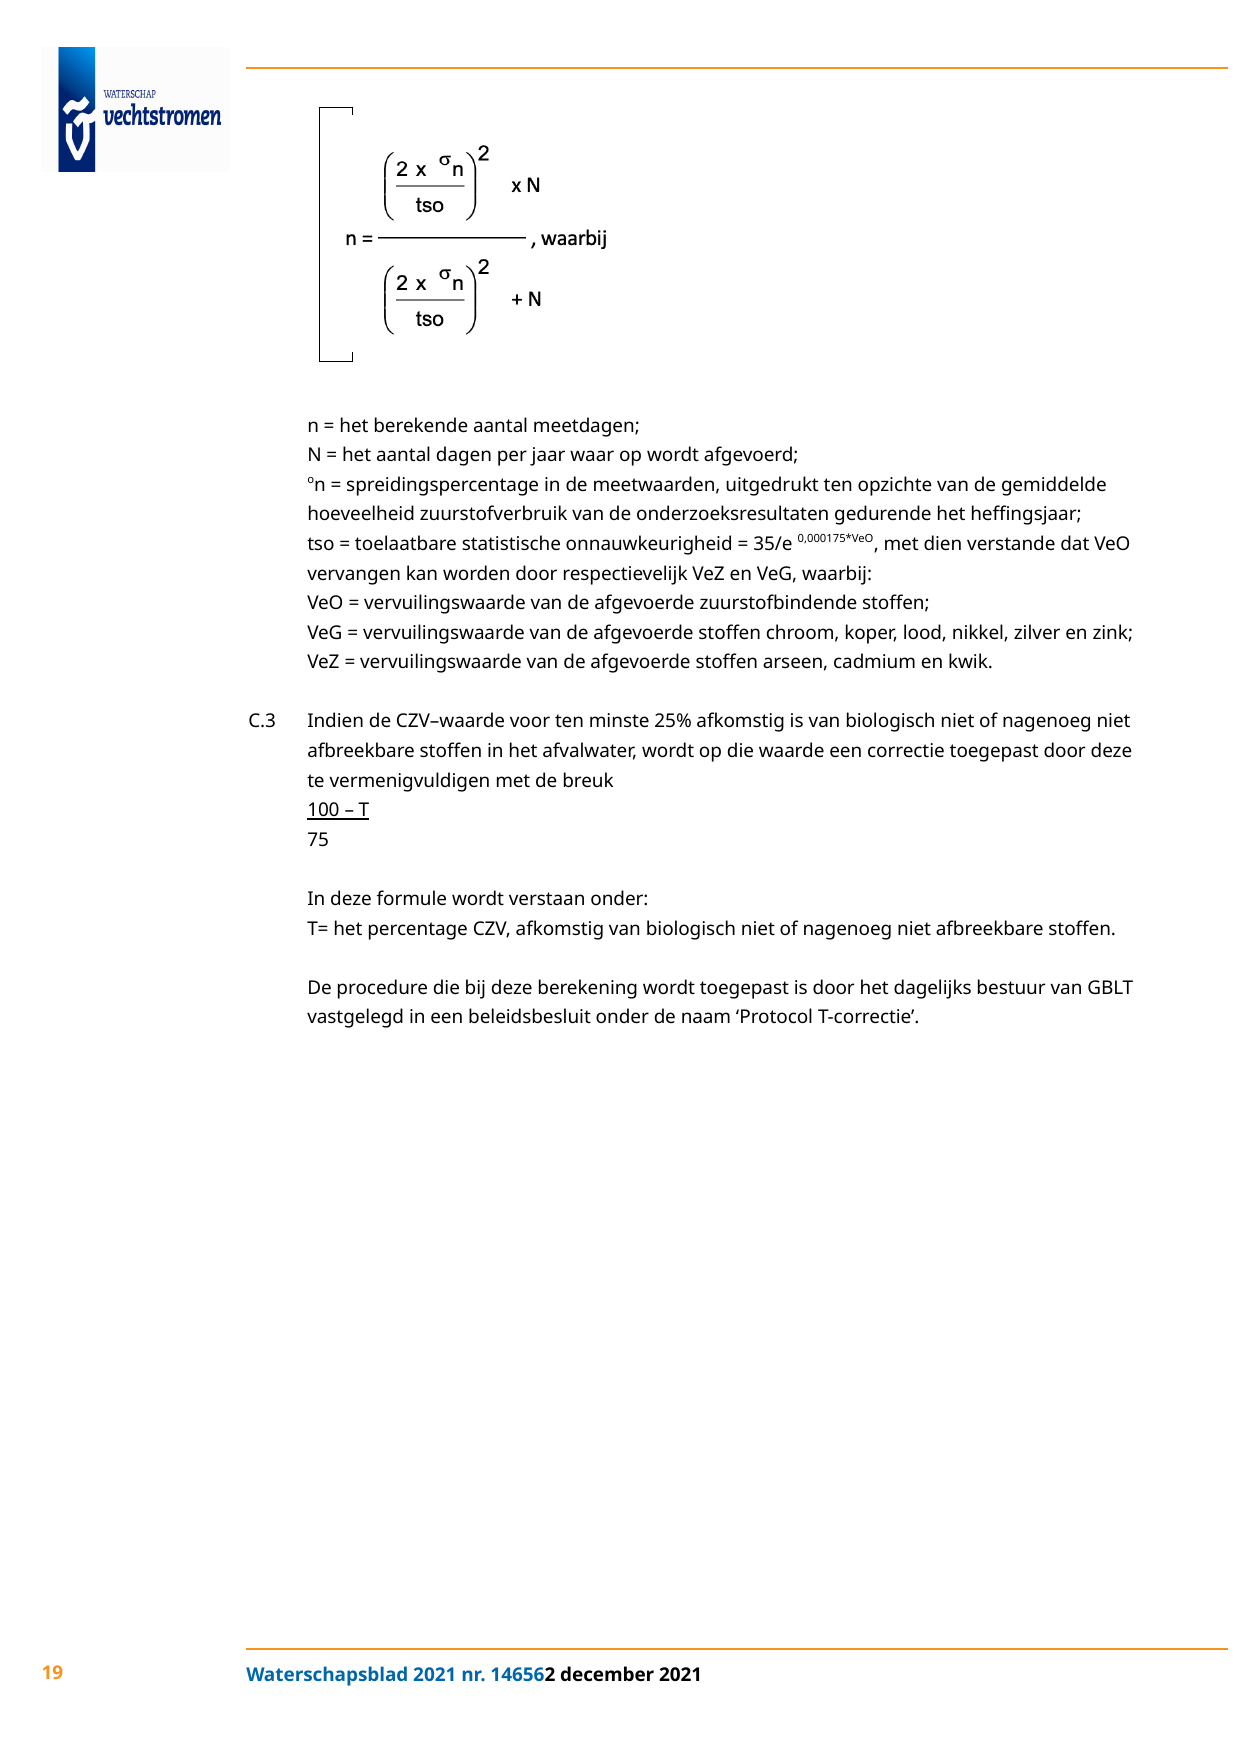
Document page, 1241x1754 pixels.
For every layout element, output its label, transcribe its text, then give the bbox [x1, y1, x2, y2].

list N = het aantal dagen per jaar waar op wordt afgevoerd; [248, 441, 1152, 467]
list T= het percentage CZV, afkomstig van biologisch niet of nagenoeg niet afbreekbare stoffen. [248, 915, 1152, 940]
list 100 – T [248, 796, 1152, 822]
list Indien de CZV–waarde voor ten minste 25% afkomstig is van biologisch niet of nagenoeg niet afbreekbare stoffen in het afvalwater, wordt op die waarde een correctie toegepast door deze te vermenigvuldigen met de breuk [248, 708, 1152, 792]
picture [327, 115, 624, 352]
list In deze formule wordt verstaan onder: [248, 885, 1152, 911]
list VeG = vervuilingswaarde van de afgevoerde stoffen chroom, koper, lood, nikkel, zilver en zink; [248, 619, 1152, 644]
list on = spreidingspercentage in de meetwaarden, uitgedrukt ten opzichte van de gemiddelde hoeveelheid zuurstofverbruik van de onderzoeksresultaten gedurende het heffingsjaar; [248, 471, 1152, 526]
list tso = toelaatbare statistische onnauwkeurigheid = 35/e 0,000175*VeO, met dien verstande dat VeO vervangen kan worden door respectievelijk VeZ en VeG, waarbij: [248, 530, 1152, 585]
list 75 [248, 826, 1152, 852]
list De procedure die bij deze berekening wordt toegepast is door het dagelijks bestuur van GBLT vastgelegd in een beleidsbesluit onder de naam ‘Protocol T-correctie’. [248, 974, 1152, 1029]
list n = het berekende aantal meetdagen; [248, 412, 1152, 437]
list VeZ = vervuilingswaarde van de afgevoerde stoffen arseen, cadmium en kwik. [248, 648, 1152, 674]
picture [41, 47, 231, 172]
list VeO = vervuilingswaarde van de afgevoerde zuurstofbindende stoffen; [248, 589, 1152, 615]
